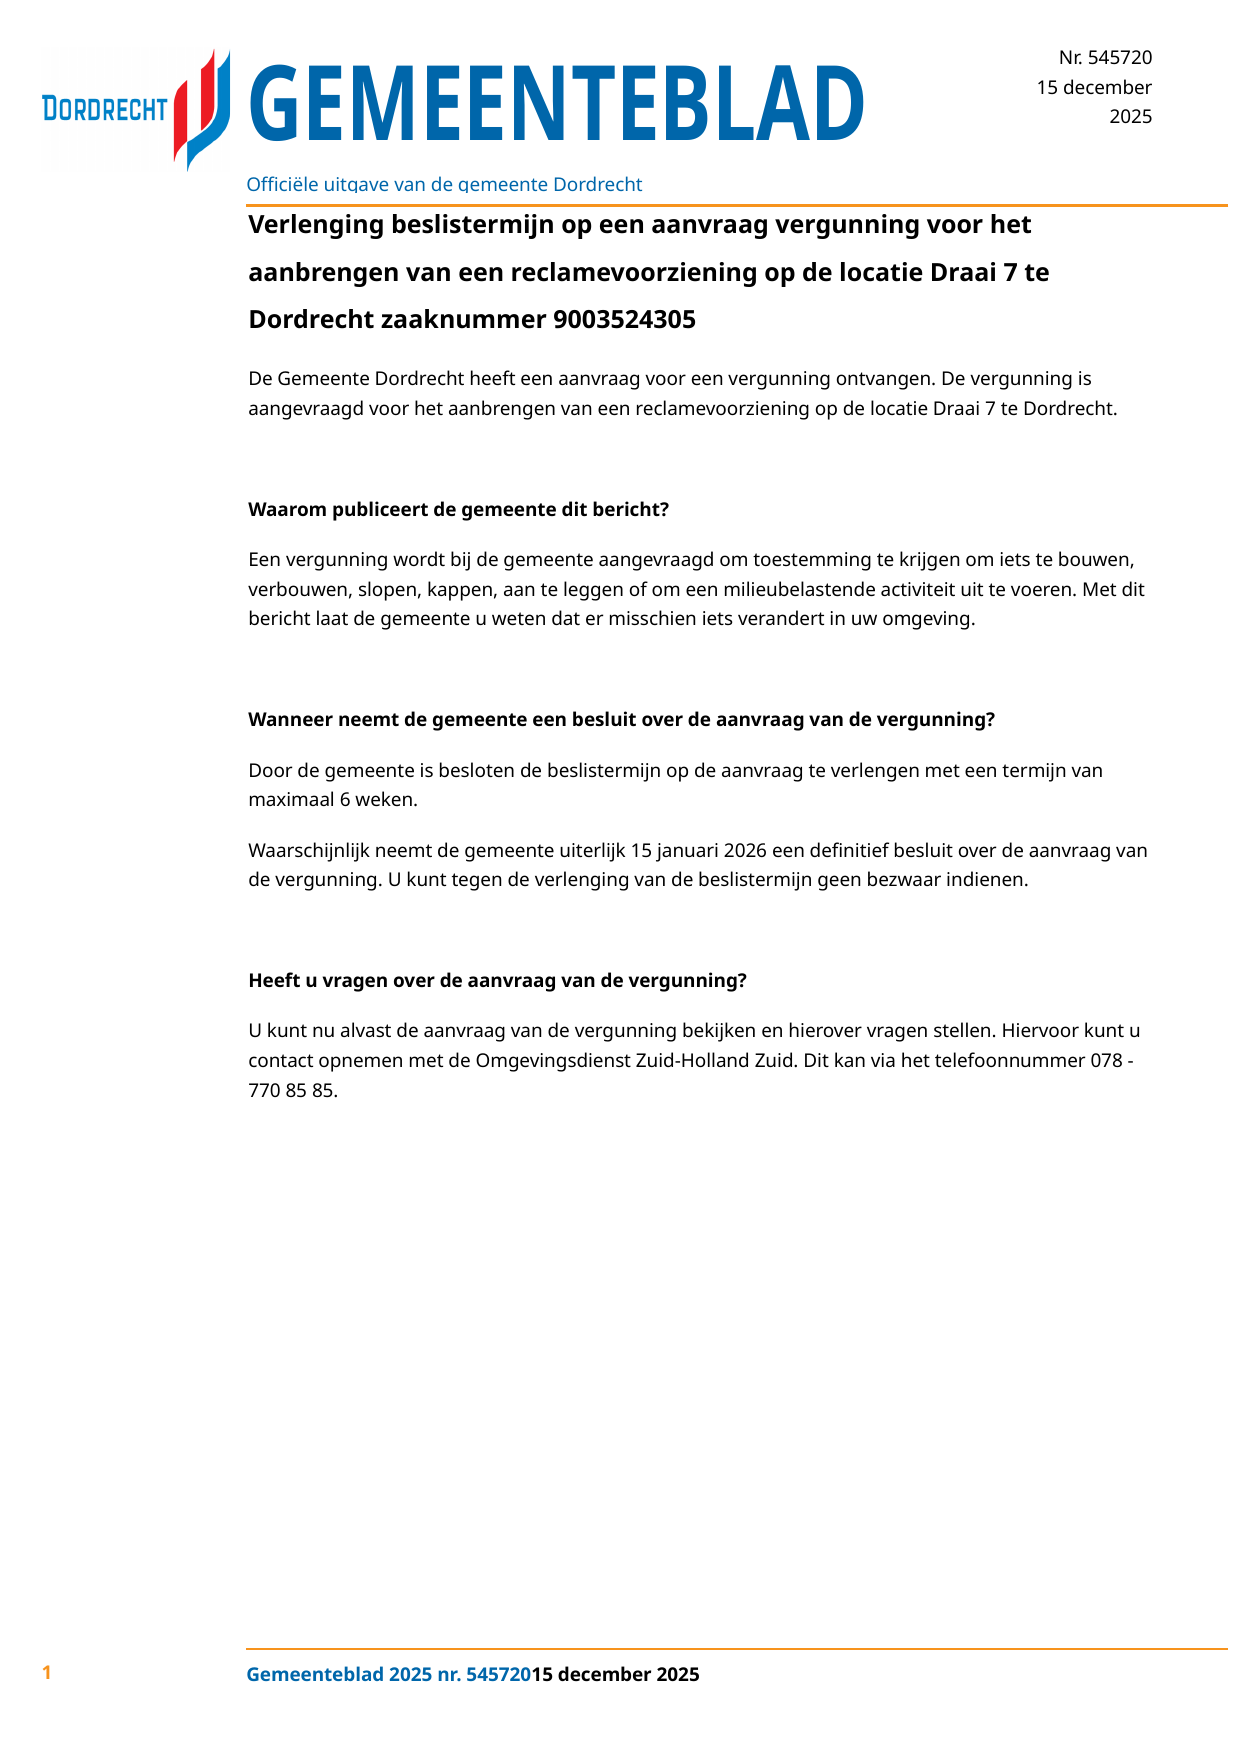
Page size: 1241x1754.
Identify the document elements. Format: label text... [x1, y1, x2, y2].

text Waarom publiceert de gemeente dit bericht? [248, 496, 1152, 522]
text Heeft u vragen over de aanvraag van de vergunning? [248, 967, 1152, 993]
text Verlenging beslistermijn op een aanvraag vergunning voor het aanbrengen van een reclamevoorziening op de locatie Draai 7 te Dordrecht zaaknummer 9003524305 [248, 207, 1152, 336]
text Wanneer neemt de gemeente een besluit over de aanvraag van de vergunning? [248, 706, 1152, 732]
picture [41, 47, 231, 172]
text Een vergunning wordt bij de gemeente aangevraagd om toestemming te krijgen om iets te bouwen, verbouwen, slopen, kappen, aan te leggen of om een milieubelastende activiteit uit te voeren. Met dit bericht laat de gemeente u weten dat er misschien iets verandert in uw omgeving. [248, 546, 1152, 631]
text Waarschijnlijk neemt de gemeente uiterlijk 15 januari 2026 een definitief besluit over de aanvraag van de vergunning. U kunt tegen de verlenging van de beslistermijn geen bezwaar indienen. [248, 837, 1152, 892]
text De Gemeente Dordrecht heeft een aanvraag voor een vergunning ontvangen. De vergunning is aangevraagd voor het aanbrengen van een reclamevoorziening op de locatie Draai 7 te Dordrecht. [248, 366, 1152, 421]
text U kunt nu alvast de aanvraag van de vergunning bekijken en hierover vragen stellen. Hiervoor kunt u contact opnemen met de Omgevingsdienst Zuid-Holland Zuid. Dit kan via het telefoonnummer 078 - 770 85 85. [248, 1018, 1152, 1102]
text Door de gemeente is besloten de beslistermijn op de aanvraag te verlengen met een termijn van maximaal 6 weken. [248, 757, 1152, 812]
